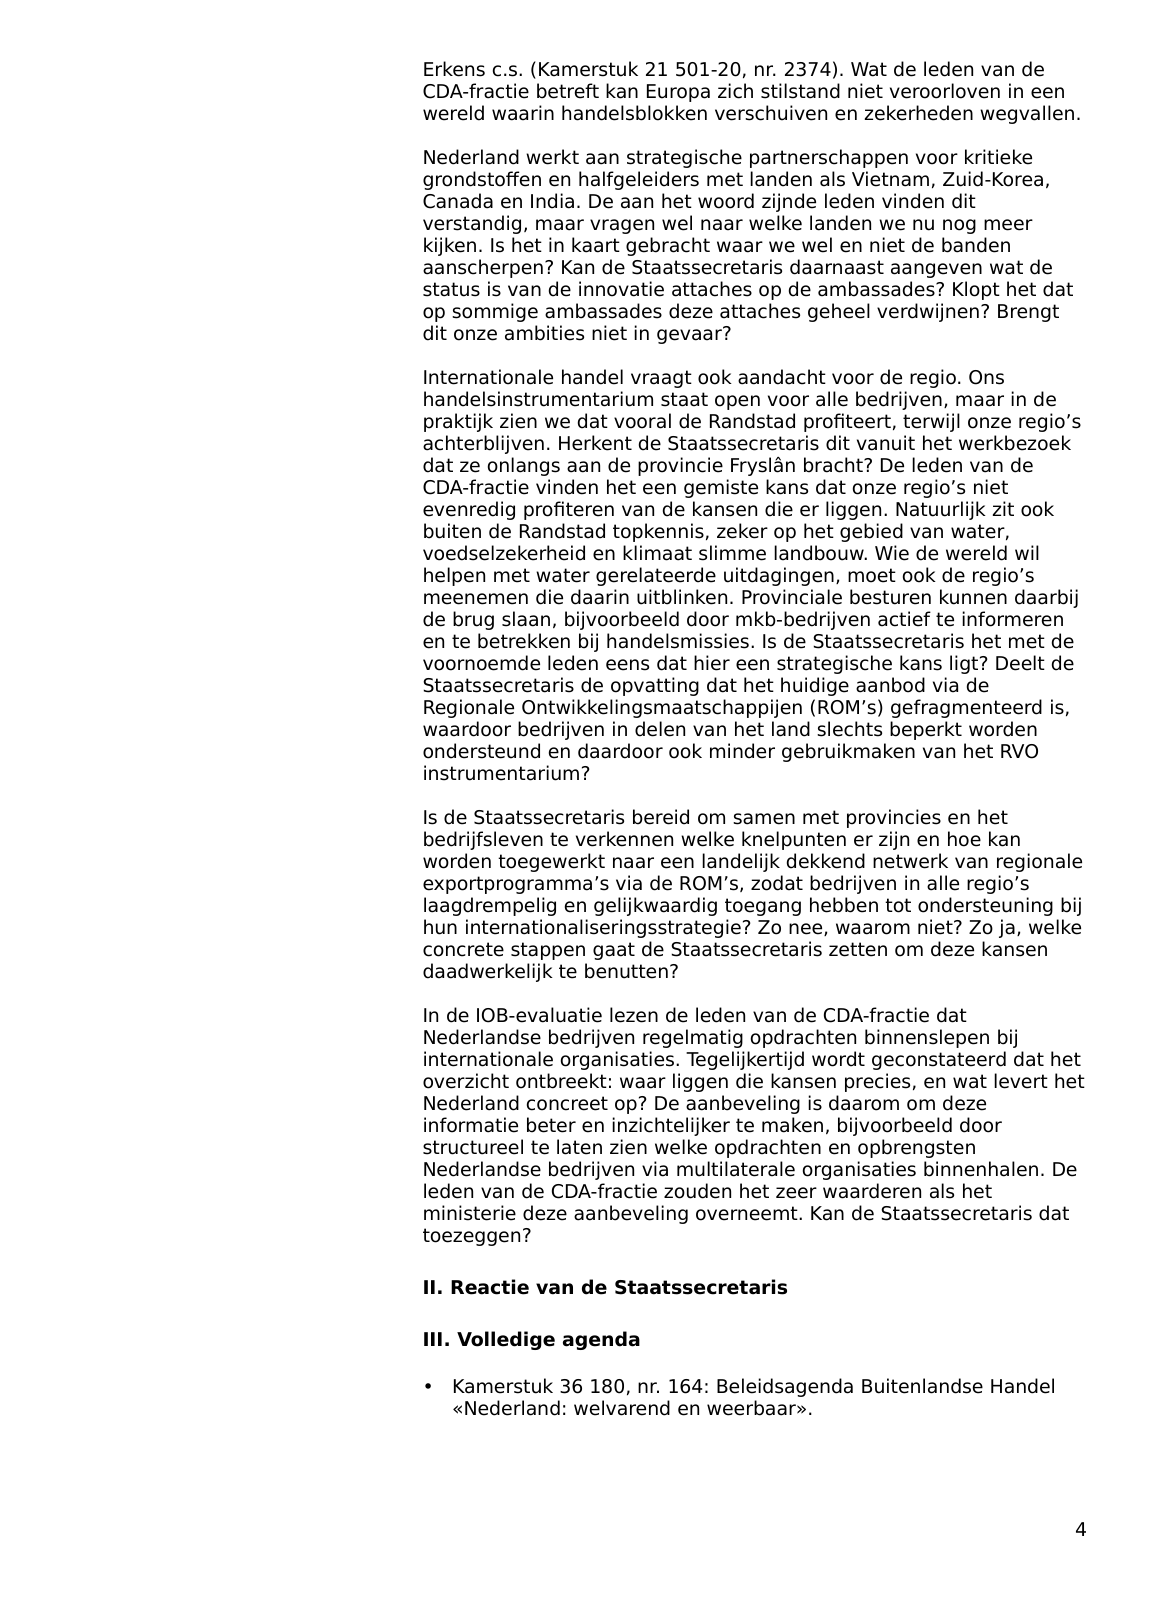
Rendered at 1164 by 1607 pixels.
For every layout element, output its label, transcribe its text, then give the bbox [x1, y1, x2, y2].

text • Kamerstuk 36 180, nr. 164: Beleidsagenda Buitenlandse Handel «Nederland: welvarend en weerbaar». [422, 1376, 1087, 1420]
text Is de Staatssecretaris bereid om samen met provincies en het bedrijfsleven te verkennen welke knelpunten er zijn en hoe kan worden toegewerkt naar een landelijk dekkend netwerk van regionale exportprogramma’s via de ROM’s, zodat bedrijven in alle regio’s laagdrempelig en gelijkwaardig toegang hebben tot ondersteuning bij hun internationaliseringsstrategie? Zo nee, waarom niet? Zo ja, welke concrete stappen gaat de Staatssecretaris zetten om deze kansen daadwerkelijk te benutten? [422, 807, 1087, 983]
subtitle III. Volledige agenda [422, 1329, 1087, 1351]
text Internationale handel vraagt ook aandacht voor de regio. Ons handelsinstrumentarium staat open voor alle bedrijven, maar in de praktijk zien we dat vooral de Randstad profiteert, terwijl onze regio’s achterblijven. Herkent de Staatssecretaris dit vanuit het werkbezoek dat ze onlangs aan de provincie Fryslân bracht? De leden van de CDA-fractie vinden het een gemiste kans dat onze regio’s niet evenredig profiteren van de kansen die er liggen. Natuurlijk zit ook buiten de Randstad topkennis, zeker op het gebied van water, voedselzekerheid en klimaat slimme landbouw. Wie de wereld wil helpen met water gerelateerde uitdagingen, moet ook de regio’s meenemen die daarin uitblinken. Provinciale besturen kunnen daarbij de brug slaan, bijvoorbeeld door mkb-bedrijven actief te informeren en te betrekken bij handelsmissies. Is de Staatssecretaris het met de voornoemde leden eens dat hier een strategische kans ligt? Deelt de Staatssecretaris de opvatting dat het huidige aanbod via de Regionale Ontwikkelingsmaatschappijen (ROM’s) gefragmenteerd is, waardoor bedrijven in delen van het land slechts beperkt worden ondersteund en daardoor ook minder gebruikmaken van het RVO instrumentarium? [422, 367, 1087, 785]
text In de IOB-evaluatie lezen de leden van de CDA-fractie dat Nederlandse bedrijven regelmatig opdrachten binnenslepen bij internationale organisaties. Tegelijkertijd wordt geconstateerd dat het overzicht ontbreekt: waar liggen die kansen precies, en wat levert het Nederland concreet op? De aanbeveling is daarom om deze informatie beter en inzichtelijker te maken, bijvoorbeeld door structureel te laten zien welke opdrachten en opbrengsten Nederlandse bedrijven via multilaterale organisaties binnenhalen. De leden van de CDA-fractie zouden het zeer waarderen als het ministerie deze aanbeveling overneemt. Kan de Staatssecretaris dat toezeggen? [422, 1005, 1087, 1247]
subtitle II. Reactie van de Staatssecretaris [422, 1277, 1087, 1299]
text Erkens c.s. (Kamerstuk 21 501-20, nr. 2374). Wat de leden van de CDA-fractie betreft kan Europa zich stilstand niet veroorloven in een wereld waarin handelsblokken verschuiven en zekerheden wegvallen. [422, 59, 1087, 125]
text Nederland werkt aan strategische partnerschappen voor kritieke grondstoffen en halfgeleiders met landen als Vietnam, Zuid-Korea, Canada en India. De aan het woord zijnde leden vinden dit verstandig, maar vragen wel naar welke landen we nu nog meer kijken. Is het in kaart gebracht waar we wel en niet de banden aanscherpen? Kan de Staatssecretaris daarnaast aangeven wat de status is van de innovatie attaches op de ambassades? Klopt het dat op sommige ambassades deze attaches geheel verdwijnen? Brengt dit onze ambities niet in gevaar? [422, 147, 1087, 345]
